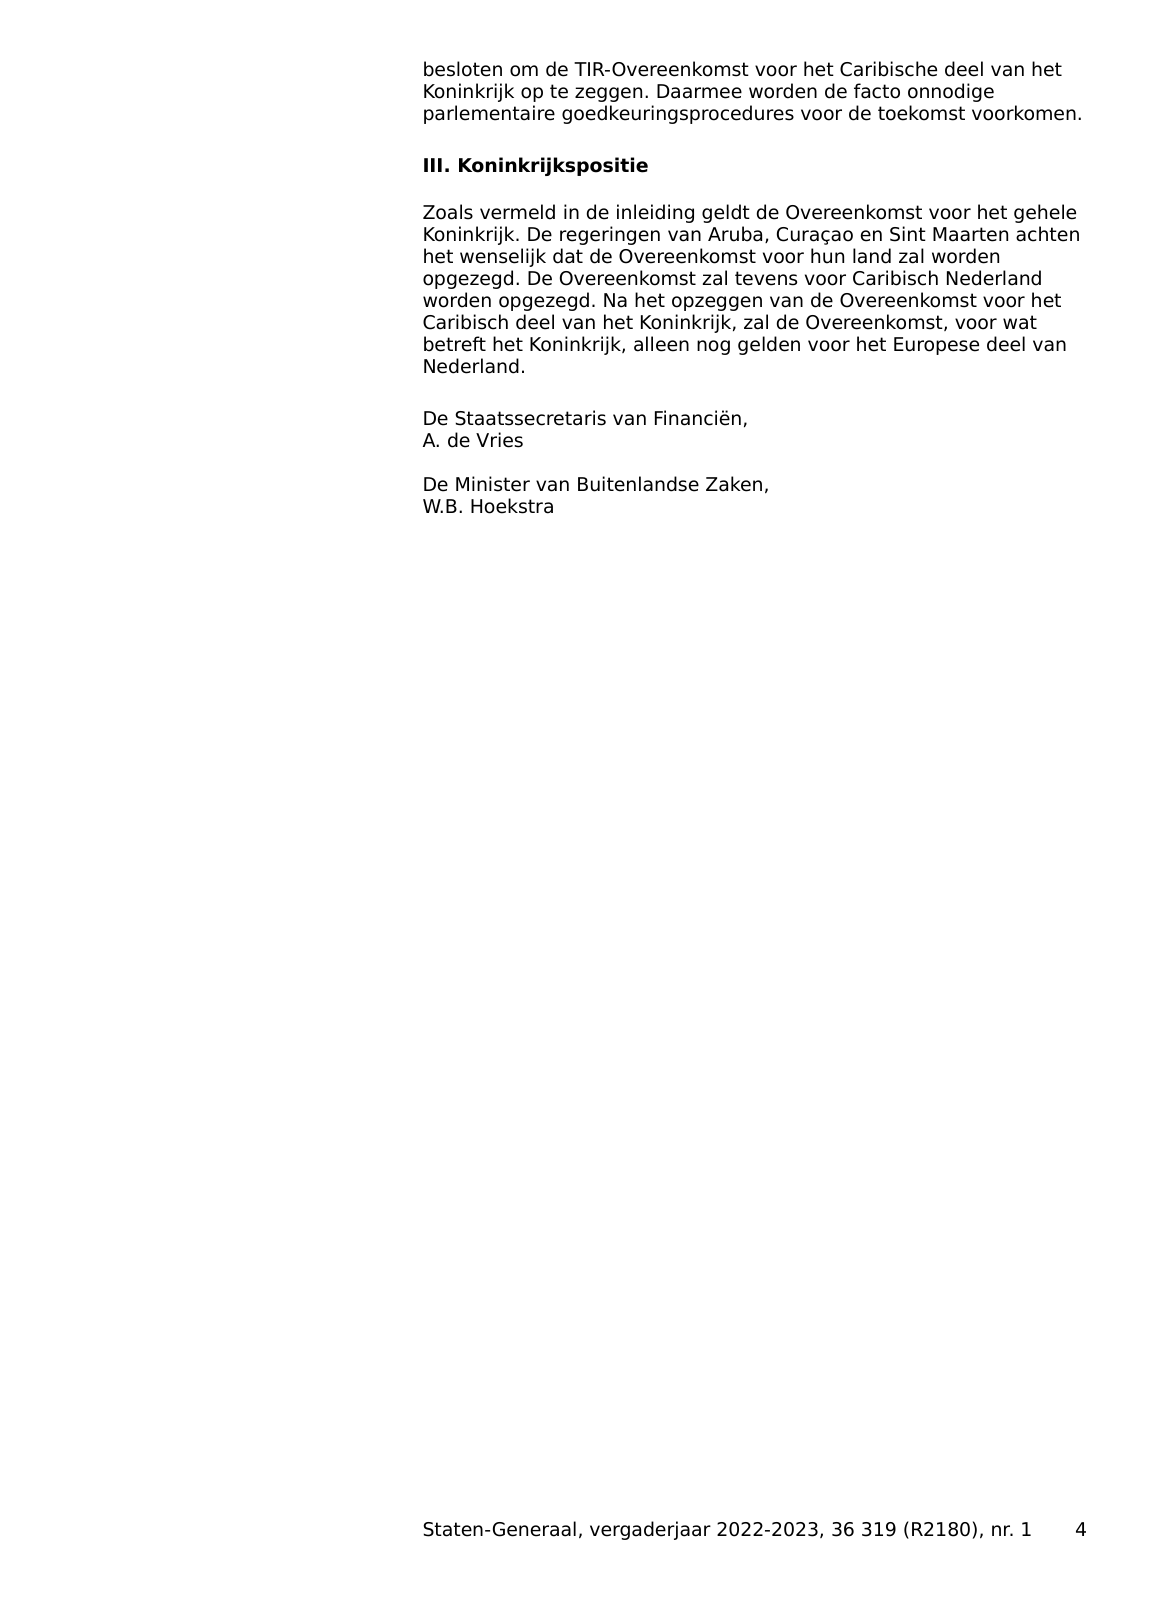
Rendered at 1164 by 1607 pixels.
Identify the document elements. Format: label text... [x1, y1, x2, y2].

text De Minister van Buitenlandse Zaken, W.B. Hoekstra [422, 474, 1087, 518]
text De Staatssecretaris van Financiën, A. de Vries [422, 408, 1087, 452]
subtitle III. Koninkrijkspositie [422, 155, 1087, 177]
text Zoals vermeld in de inleiding geldt de Overeenkomst voor het gehele Koninkrijk. De regeringen van Aruba, Curaçao en Sint Maarten achten het wenselijk dat de Overeenkomst voor hun land zal worden opgezegd. De Overeenkomst zal tevens voor Caribisch Nederland worden opgezegd. Na het opzeggen van de Overeenkomst voor het Caribisch deel van het Koninkrijk, zal de Overeenkomst, voor wat betreft het Koninkrijk, alleen nog gelden voor het Europese deel van Nederland. [422, 202, 1087, 378]
text besloten om de TIR-Overeenkomst voor het Caribische deel van het Koninkrijk op te zeggen. Daarmee worden de facto onnodige parlementaire goedkeuringsprocedures voor de toekomst voorkomen. [422, 59, 1087, 125]
